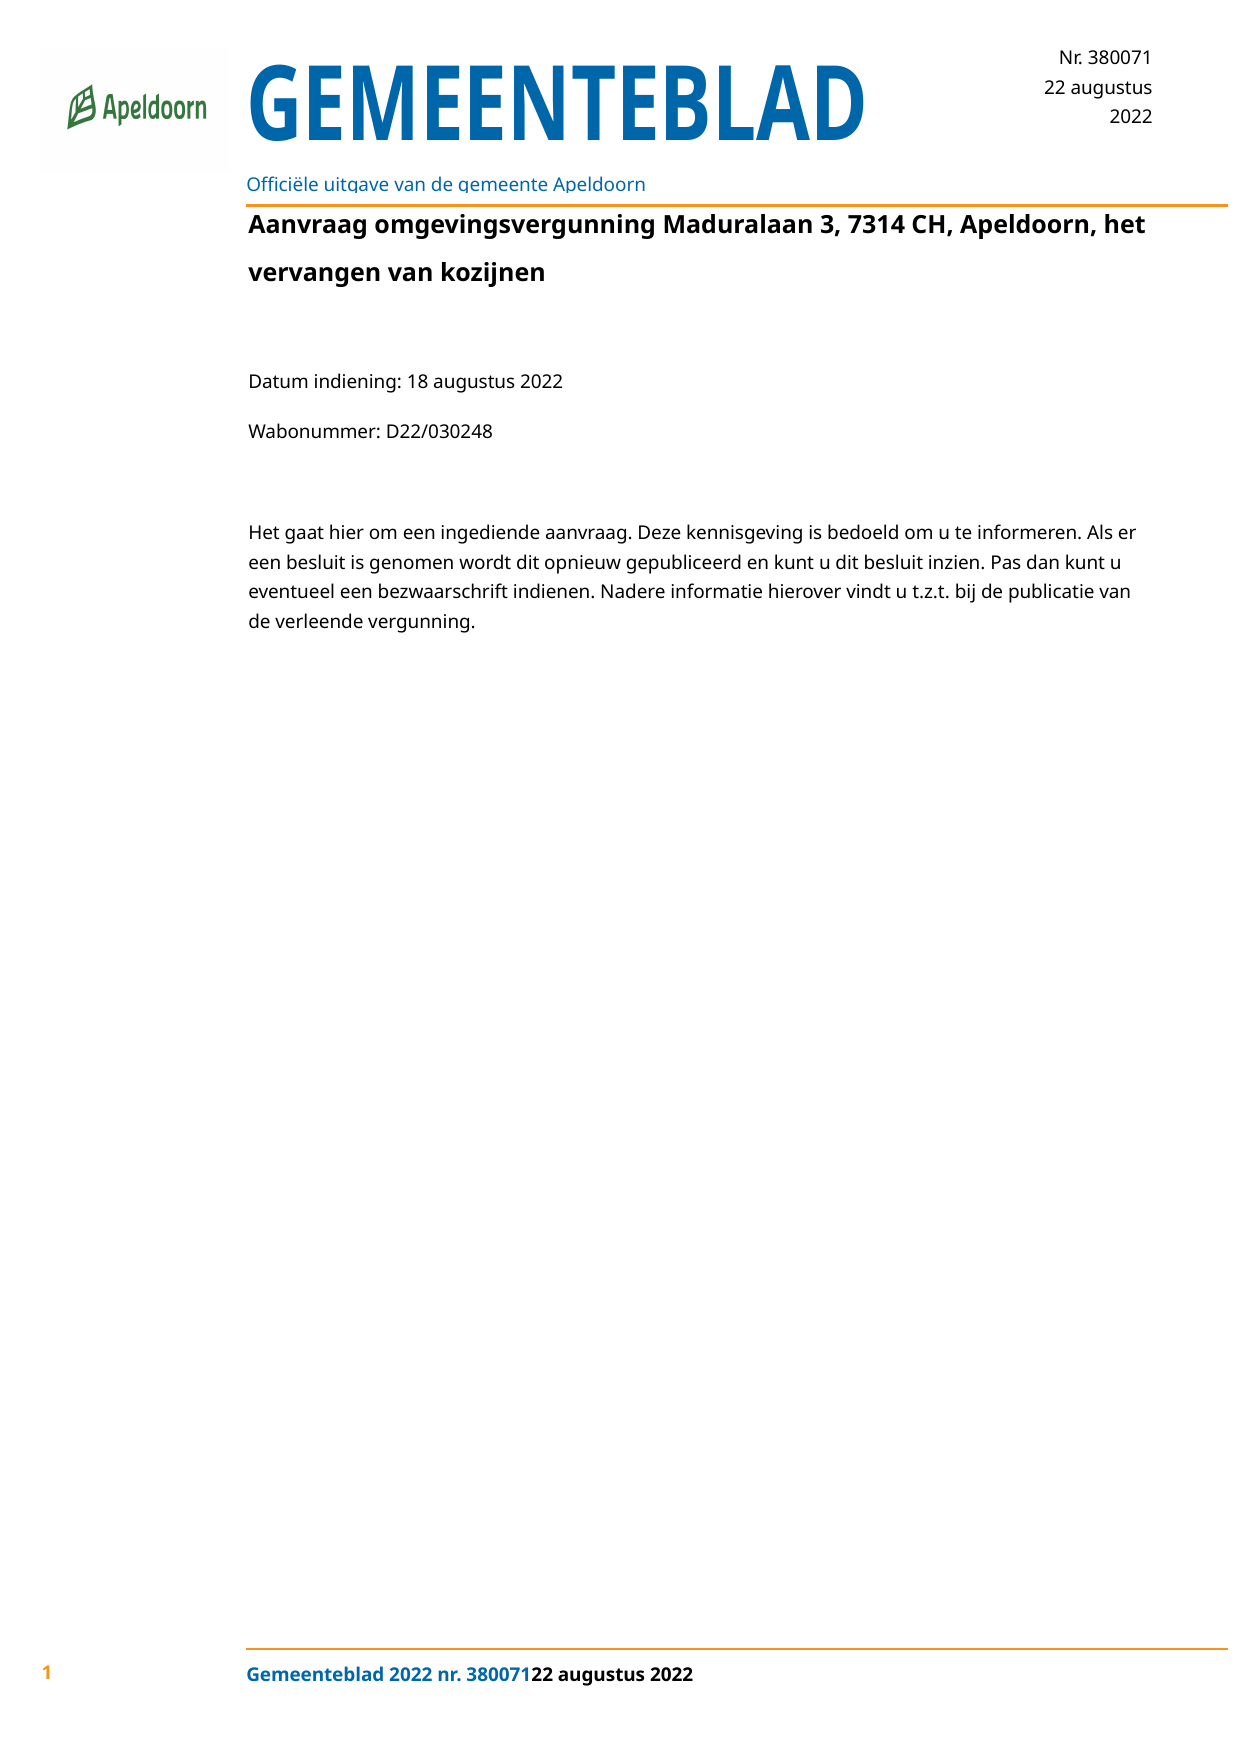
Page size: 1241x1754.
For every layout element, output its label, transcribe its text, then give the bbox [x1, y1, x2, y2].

text Wabonummer: D22/030248 [248, 419, 1152, 444]
text Aanvraag omgevingsvergunning Maduralaan 3, 7314 CH, Apeldoorn, het vervangen van kozijnen [248, 207, 1152, 288]
text Het gaat hier om een ingediende aanvraag. Deze kennisgeving is bedoeld om u te informeren. Als er een besluit is genomen wordt dit opnieuw gepubliceerd en kunt u dit besluit inzien. Pas dan kunt u eventueel een bezwaarschrift indienen. Nadere informatie hierover vindt u t.z.t. bij de publicatie van de verleende vergunning. [248, 519, 1152, 634]
text Datum indiening: 18 augustus 2022 [248, 368, 1152, 394]
picture [41, 47, 231, 172]
